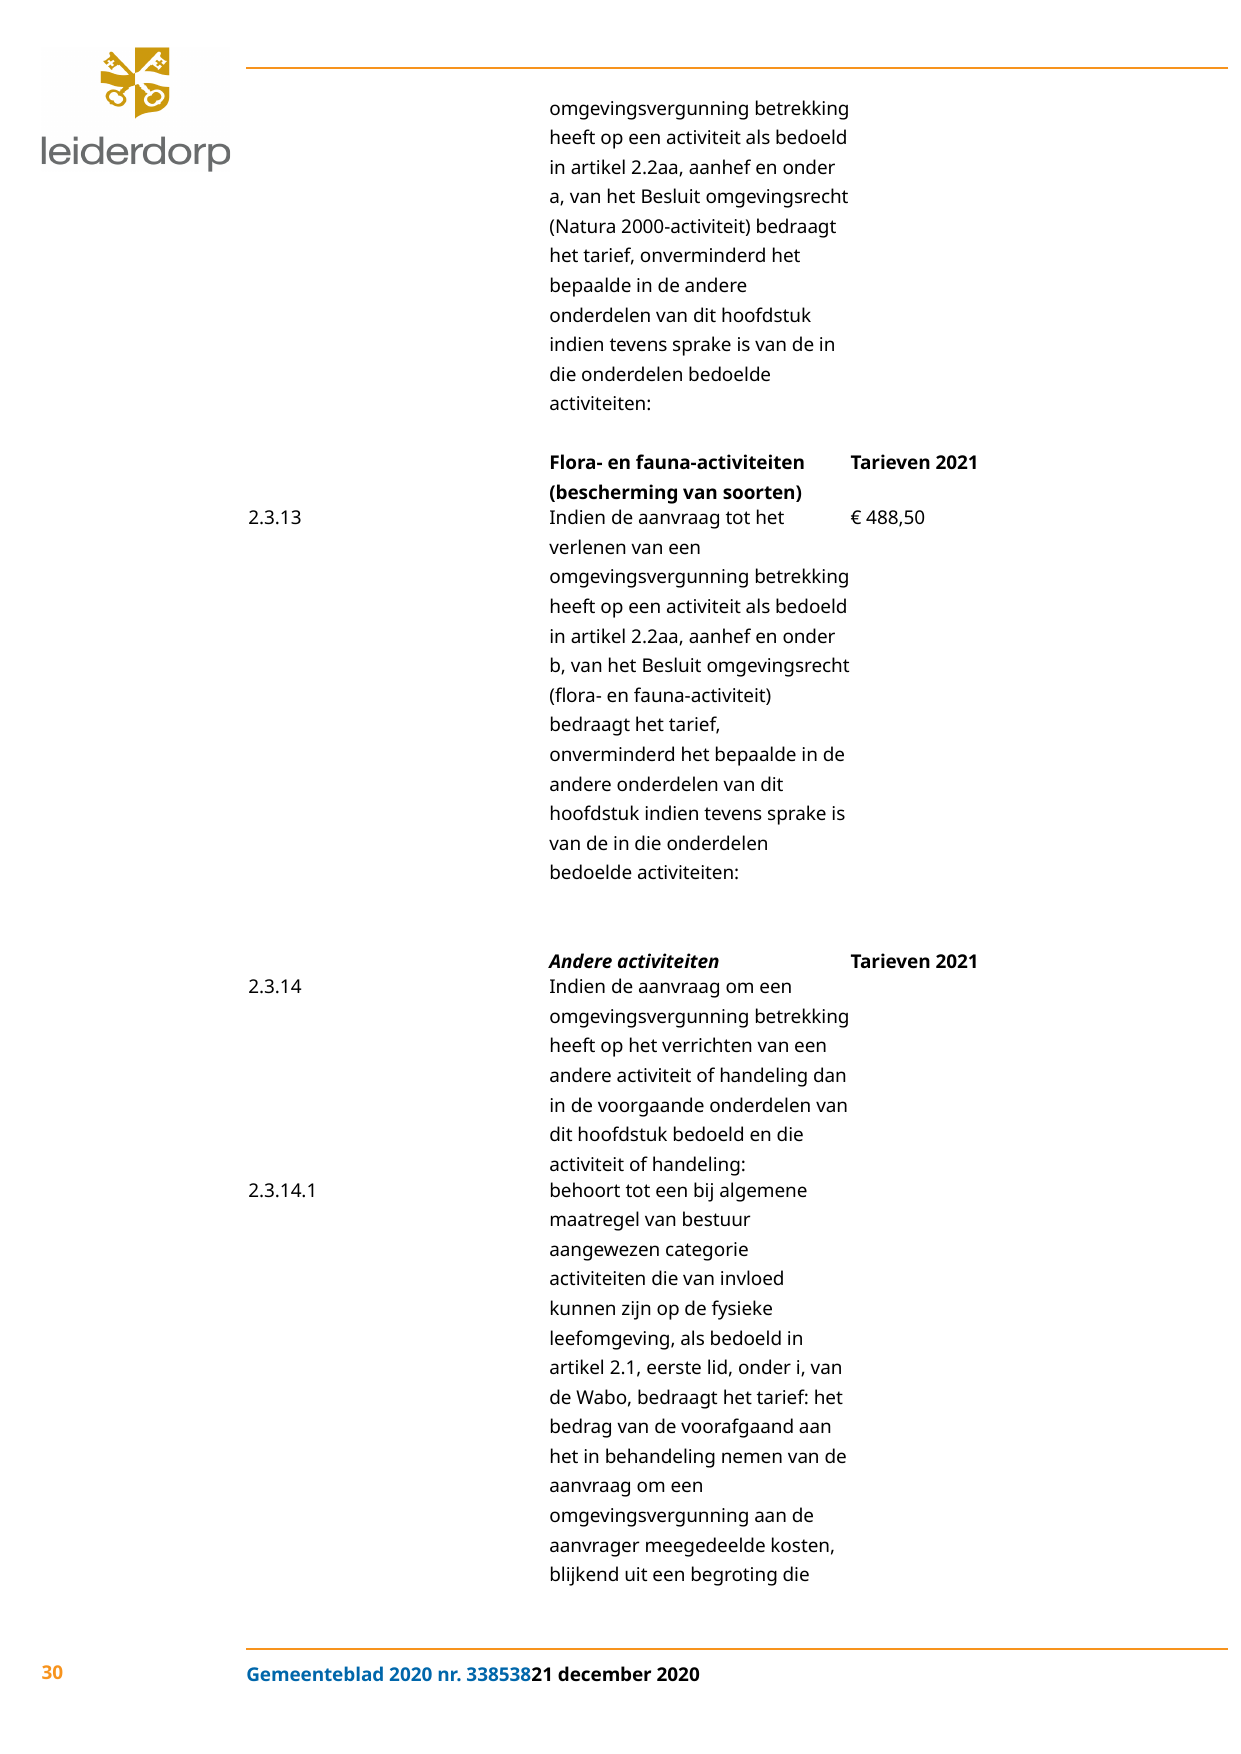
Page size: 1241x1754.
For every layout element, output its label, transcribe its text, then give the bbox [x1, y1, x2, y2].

table_header [248, 449, 549, 504]
table_header Andere activiteiten [549, 948, 850, 973]
table_cell Indien de aanvraag tot het verlenen van een omgevingsvergunning betrekking heeft op een activiteit als bedoeld in artikel 2.2aa, aanhef en onder b, van het Besluit omgevingsrecht (flora- en fauna-activiteit) bedraagt het tarief, onverminderd het bepaalde in de andere onderdelen van dit hoofdstuk indien tevens sprake is van de in die onderdelen bedoelde activiteiten: [549, 505, 850, 885]
table_cell 2.3.13 [248, 505, 549, 885]
table_cell [850, 95, 1152, 416]
picture [41, 47, 231, 172]
table_cell 2.3.14 [248, 974, 549, 1177]
table_cell omgevingsvergunning betrekking heeft op een activiteit als bedoeld in artikel 2.2aa, aanhef en onder a, van het Besluit omgevingsrecht (Natura 2000-activiteit) bedraagt het tarief, onverminderd het bepaalde in de andere onderdelen van dit hoofdstuk indien tevens sprake is van de in die onderdelen bedoelde activiteiten: [549, 95, 850, 416]
table_header Tarieven 2021 [850, 449, 1152, 504]
table_header Tarieven 2021 [850, 948, 1152, 973]
table_cell € 488,50 [850, 505, 1152, 885]
table_header [248, 948, 549, 973]
table_cell Indien de aanvraag om een omgevingsvergunning betrekking heeft op het verrichten van een andere activiteit of handeling dan in de voorgaande onderdelen van dit hoofdstuk bedoeld en die activiteit of handeling: [549, 974, 850, 1177]
table_cell [850, 974, 1152, 1177]
table_cell behoort tot een bij algemene maatregel van bestuur aangewezen categorie activiteiten die van invloed kunnen zijn op de fysieke leefomgeving, als bedoeld in artikel 2.1, eerste lid, onder i, van de Wabo, bedraagt het tarief: het bedrag van de voorafgaand aan het in behandeling nemen van de aanvraag om een omgevingsvergunning aan de aanvrager meegedeelde kosten, blijkend uit een begroting die [549, 1177, 850, 1587]
table_cell [850, 1177, 1152, 1587]
table_cell 2.3.14.1 [248, 1177, 549, 1587]
table_cell [248, 95, 549, 416]
table_header Flora- en fauna-activiteiten (bescherming van soorten) [549, 449, 850, 504]
